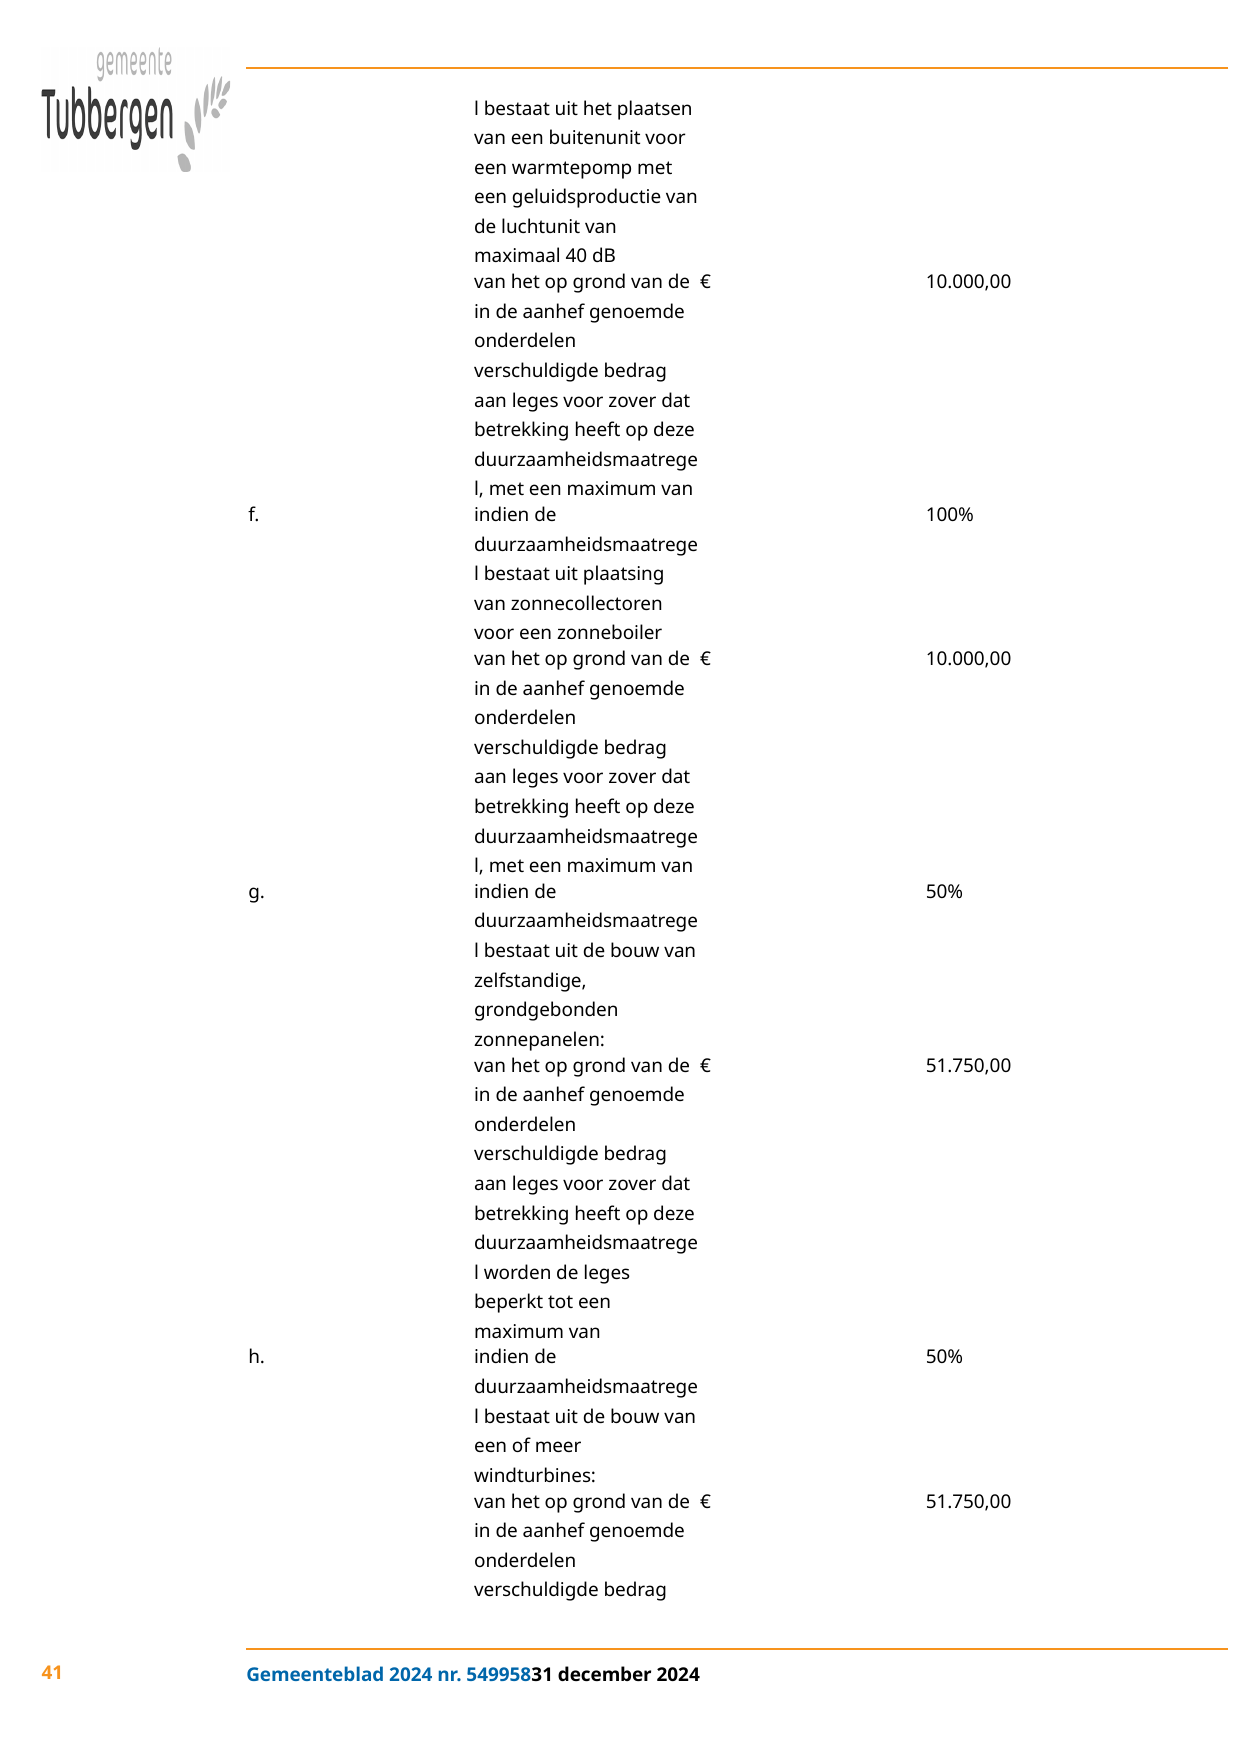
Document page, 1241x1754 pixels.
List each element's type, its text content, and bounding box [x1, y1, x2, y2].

table_cell indien de duurzaamheidsmaatregel bestaat uit de bouw van zelfstandige, grondgebon­den zonnepanelen: [474, 878, 700, 1052]
table_cell [700, 501, 926, 645]
picture [41, 47, 231, 172]
table_cell 10.000,00 [926, 645, 1152, 878]
table_cell [248, 1052, 474, 1344]
table_cell 51.750,00 [926, 1488, 1152, 1602]
table_cell van het op grond van de in de aanhef genoemde onderdelen verschuldigde bedrag aan leges voor zover dat betrekking heeft op deze duurzaamheidsmaatregel, met een maximum van [474, 269, 700, 501]
table_cell [700, 1344, 926, 1488]
table_cell 50% [926, 878, 1152, 1052]
table_cell [248, 95, 474, 268]
table_cell h. [248, 1344, 474, 1488]
table_cell € [700, 1052, 926, 1344]
table_cell [248, 645, 474, 878]
table_cell van het op grond van de in de aanhef genoemde onderdelen verschuldigde bedrag aan leges voor zover dat betrekking heeft op deze duurzaamheidsmaatregel, met een maximum van [474, 645, 700, 878]
table_cell g. [248, 878, 474, 1052]
table_cell € [700, 1488, 926, 1602]
table_cell [926, 95, 1152, 268]
table_cell van het op grond van de in de aanhef genoemde onderdelen verschuldigde bedrag [474, 1488, 700, 1602]
table_cell 51.750,00 [926, 1052, 1152, 1344]
table_cell indien de duurzaamheidsmaatregel bestaat uit plaatsing van zonnecollectoren voor een zonneboiler [474, 501, 700, 645]
table_cell [248, 269, 474, 501]
table_cell indien de duurzaamheidsmaatregel bestaat uit de bouw van een of meer windturbines: [474, 1344, 700, 1488]
table_cell € [700, 269, 926, 501]
table_cell 50% [926, 1344, 1152, 1488]
table_cell [700, 878, 926, 1052]
table_cell van het op grond van de in de aanhef genoemde onderdelen verschuldigde bedrag aan leges voor zover dat betrekking heeft op deze duurzaamheidsmaatregel worden de leges beperkt tot een maximum van [474, 1052, 700, 1344]
table_cell f. [248, 501, 474, 645]
table_cell [700, 95, 926, 268]
table_cell [248, 1488, 474, 1602]
table_cell 10.000,00 [926, 269, 1152, 501]
table_cell € [700, 645, 926, 878]
table_cell l bestaat uit het plaatsen van een buitenunit voor een warmtepomp met een geluidsproductie van de luchtunit van maximaal 40 dB [474, 95, 700, 268]
table_cell 100% [926, 501, 1152, 645]
